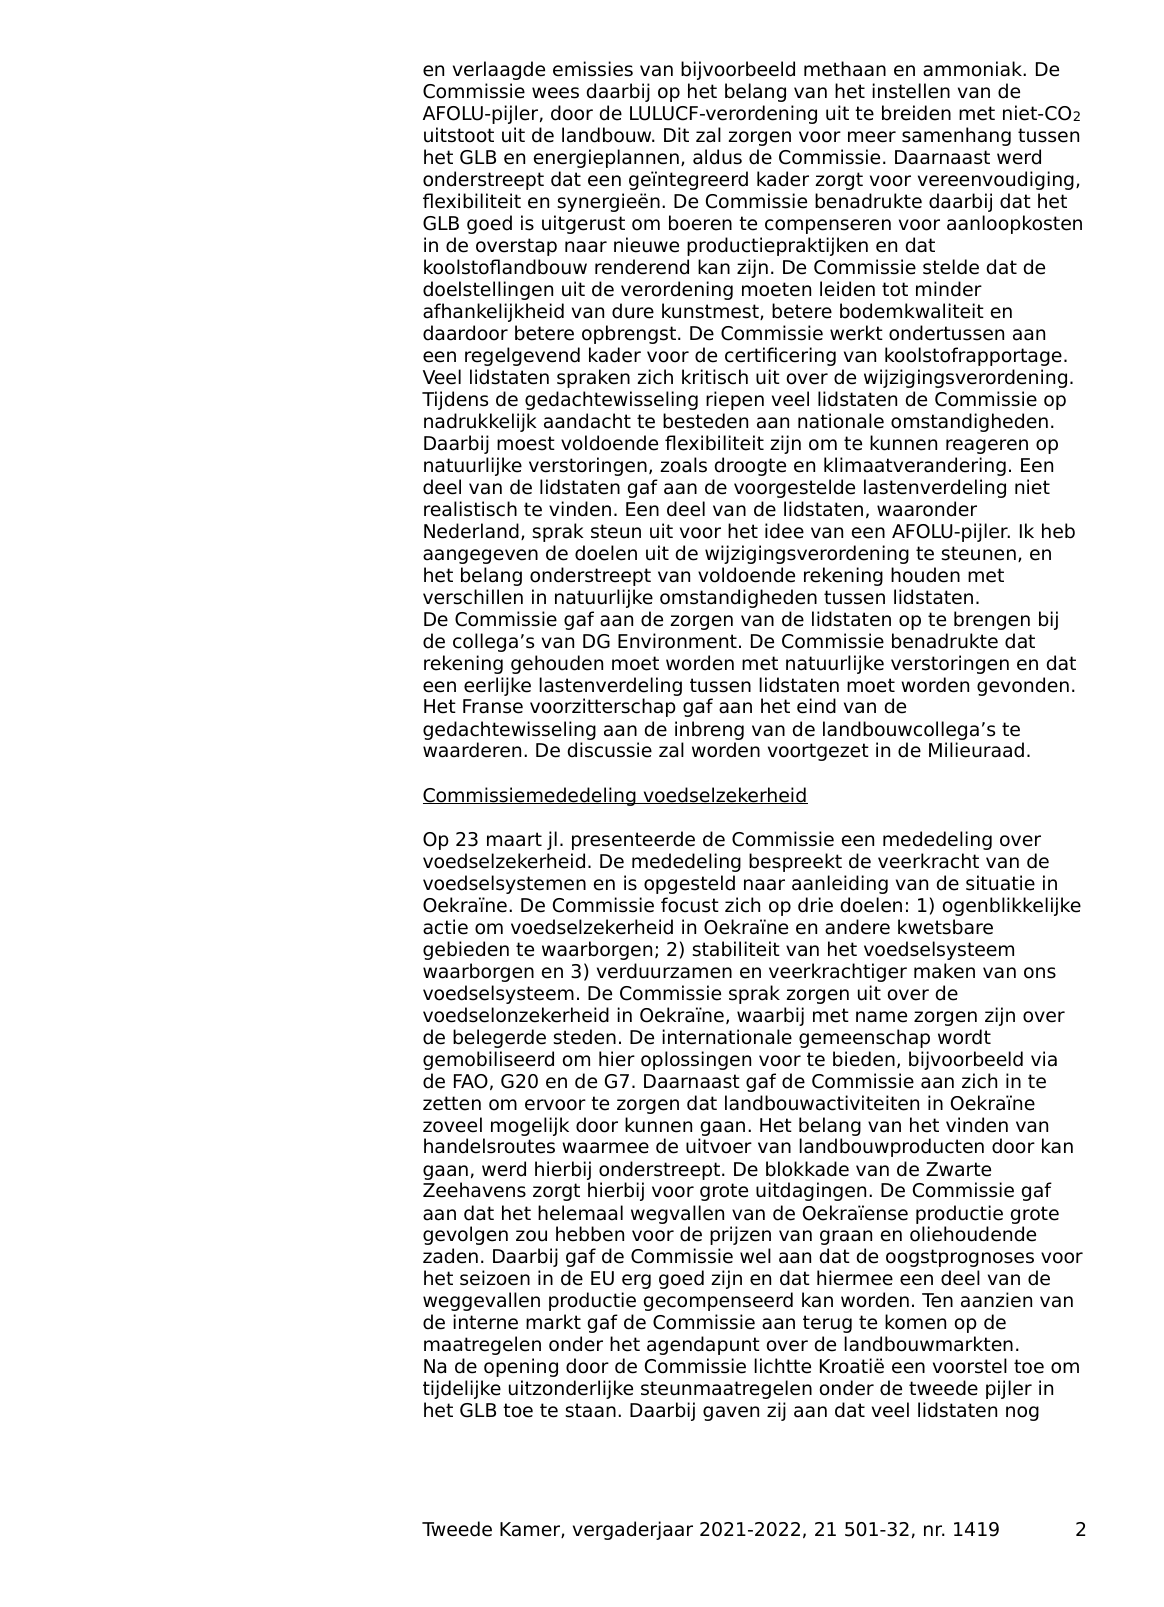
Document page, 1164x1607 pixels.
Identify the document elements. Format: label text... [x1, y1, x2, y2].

text Veel lidstaten spraken zich kritisch uit over de wijzigingsverordening. Tijdens de gedachtewisseling riepen veel lidstaten de Commissie op nadrukkelijk aandacht te besteden aan nationale omstandigheden. Daarbij moest voldoende flexibiliteit zijn om te kunnen reageren op natuurlijke verstoringen, zoals droogte en klimaatverandering. Een deel van de lidstaten gaf aan de voorgestelde lastenverdeling niet realistisch te vinden. Een deel van de lidstaten, waaronder Nederland, sprak steun uit voor het idee van een AFOLU-pijler. Ik heb aangegeven de doelen uit de wijzigingsverordening te steunen, en het belang onderstreept van voldoende rekening houden met verschillen in natuurlijke omstandigheden tussen lidstaten. [422, 367, 1087, 608]
text Na de opening door de Commissie lichtte Kroatië een voorstel toe om tijdelijke uitzonderlijke steunmaatregelen onder de tweede pijler in het GLB toe te staan. Daarbij gaven zij aan dat veel lidstaten nog [422, 1356, 1087, 1422]
subtitle Commissiemededeling voedselzekerheid [422, 784, 1087, 807]
text Op 23 maart jl. presenteerde de Commissie een mededeling over voedselzekerheid. De mededeling bespreekt de veerkracht van de voedselsystemen en is opgesteld naar aanleiding van de situatie in Oekraïne. De Commissie focust zich op drie doelen: 1) ogenblikkelijke actie om voedselzekerheid in Oekraïne en andere kwetsbare gebieden te waarborgen; 2) stabiliteit van het voedselsysteem waarborgen en 3) verduurzamen en veerkrachtiger maken van ons voedselsysteem. De Commissie sprak zorgen uit over de voedselonzekerheid in Oekraïne, waarbij met name zorgen zijn over de belegerde steden. De internationale gemeenschap wordt gemobiliseerd om hier oplossingen voor te bieden, bijvoorbeeld via de FAO, G20 en de G7. Daarnaast gaf de Commissie aan zich in te zetten om ervoor te zorgen dat landbouwactiviteiten in Oekraïne zoveel mogelijk door kunnen gaan. Het belang van het vinden van handelsroutes waarmee de uitvoer van landbouwproducten door kan gaan, werd hierbij onderstreept. De blokkade van de Zwarte Zeehavens zorgt hierbij voor grote uitdagingen. De Commissie gaf aan dat het helemaal wegvallen van de Oekraïense productie grote gevolgen zou hebben voor de prijzen van graan en oliehoudende zaden. Daarbij gaf de Commissie wel aan dat de oogstprognoses voor het seizoen in de EU erg goed zijn en dat hiermee een deel van de weggevallen productie gecompenseerd kan worden. Ten aanzien van de interne markt gaf de Commissie aan terug te komen op de maatregelen onder het agendapunt over de landbouwmarkten. [422, 829, 1087, 1356]
text De Commissie gaf aan de zorgen van de lidstaten op te brengen bij de collega’s van DG Environment. De Commissie benadrukte dat rekening gehouden moet worden met natuurlijke verstoringen en dat een eerlijke lastenverdeling tussen lidstaten moet worden gevonden. Het Franse voorzitterschap gaf aan het eind van de gedachtewisseling aan de inbreng van de landbouwcollega’s te waarderen. De discussie zal worden voortgezet in de Milieuraad. [422, 608, 1087, 762]
text en verlaagde emissies van bijvoorbeeld methaan en ammoniak. De Commissie wees daarbij op het belang van het instellen van de AFOLU-pijler, door de LULUCF-verordening uit te breiden met niet-CO2 uitstoot uit de landbouw. Dit zal zorgen voor meer samenhang tussen het GLB en energieplannen, aldus de Commissie. Daarnaast werd onderstreept dat een geïntegreerd kader zorgt voor vereenvoudiging, flexibiliteit en synergieën. De Commissie benadrukte daarbij dat het GLB goed is uitgerust om boeren te compenseren voor aanloopkosten in de overstap naar nieuwe productiepraktijken en dat koolstoflandbouw renderend kan zijn. De Commissie stelde dat de doelstellingen uit de verordening moeten leiden tot minder afhankelijkheid van dure kunstmest, betere bodemkwaliteit en daardoor betere opbrengst. De Commissie werkt ondertussen aan een regelgevend kader voor de certificering van koolstofrapportage. [422, 59, 1087, 367]
